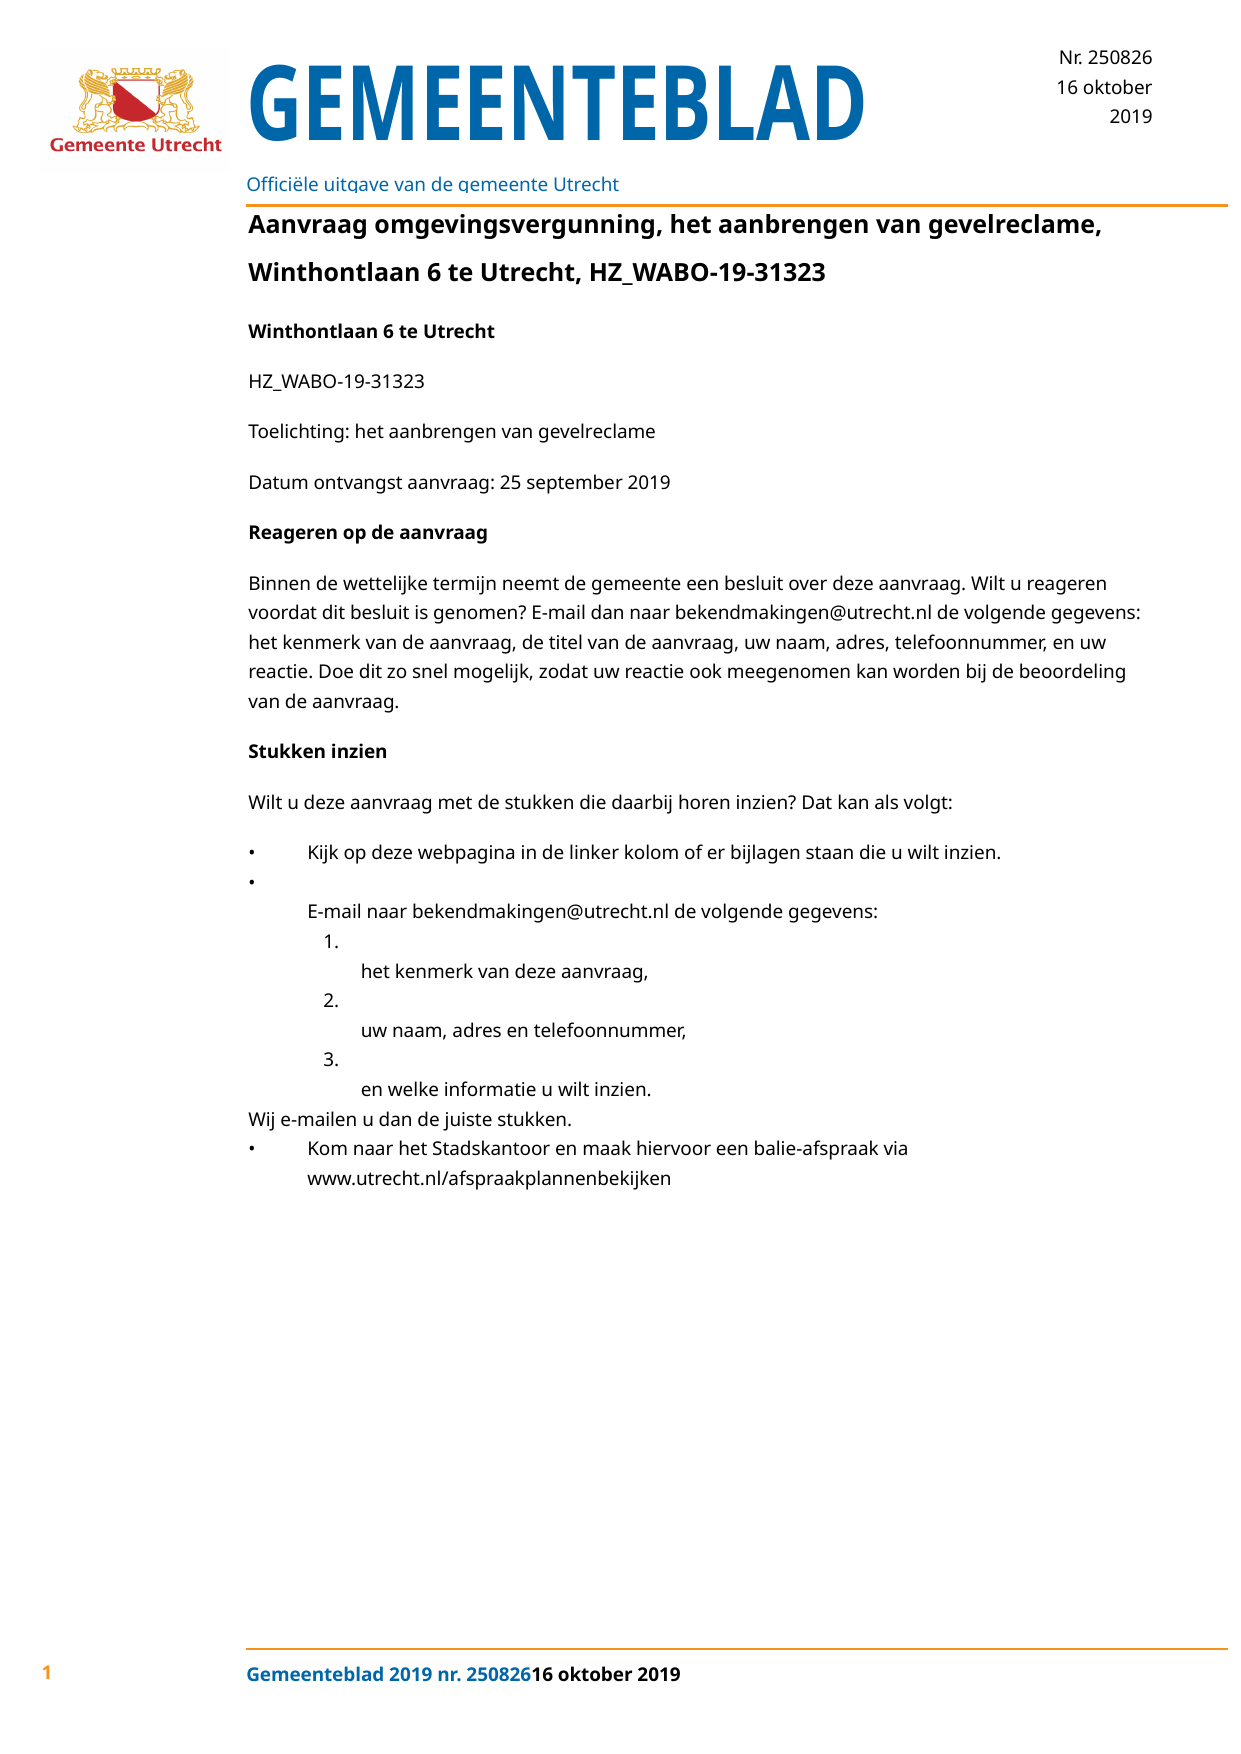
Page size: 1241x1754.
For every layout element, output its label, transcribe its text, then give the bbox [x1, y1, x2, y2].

picture [41, 47, 231, 172]
text Wilt u deze aanvraag met de stukken die daarbij horen inzien? Dat kan als volgt: [248, 789, 1152, 815]
list uw naam, adres en telefoonnummer, [323, 1017, 1152, 1043]
list het kenmerk van deze aanvraag, [323, 958, 1152, 984]
text Aanvraag omgevingsvergunning, het aanbrengen van gevelreclame, Winthontlaan 6 te Utrecht, HZ_WABO-19-31323 [248, 207, 1152, 288]
text Reageren op de aanvraag [248, 519, 1152, 545]
list E-mail naar bekendmakingen@utrecht.nl de volgende gegevens: [248, 899, 1152, 924]
text Wij e-mailen u dan de juiste stukken. [248, 1106, 1152, 1132]
text Stukken inzien [248, 739, 1152, 764]
list Kijk op deze webpagina in de linker kolom of er bijlagen staan die u wilt inzien. [248, 839, 1152, 865]
list Kom naar het Stadskantoor en maak hiervoor een balie-afspraak via www.utrecht.nl/afspraakplannenbekijken [248, 1135, 1152, 1191]
list en welke informatie u wilt inzien. [323, 1076, 1152, 1102]
text Winthontlaan 6 te Utrecht [248, 318, 1152, 344]
text Toelichting: het aanbrengen van gevelreclame [248, 419, 1152, 444]
text Binnen de wettelijke termijn neemt de gemeente een besluit over deze aanvraag. Wilt u reageren voordat dit besluit is genomen? E-mail dan naar bekendmakingen@utrecht.nl de volgende gegevens: het kenmerk van de aanvraag, de titel van de aanvraag, uw naam, adres, telefoonnummer, en uw reactie. Doe dit zo snel mogelijk, zodat uw reactie ook meegenomen kan worden bij de beoordeling van de aanvraag. [248, 570, 1152, 714]
text HZ_WABO-19-31323 [248, 368, 1152, 394]
text Datum ontvangst aanvraag: 25 september 2019 [248, 469, 1152, 495]
